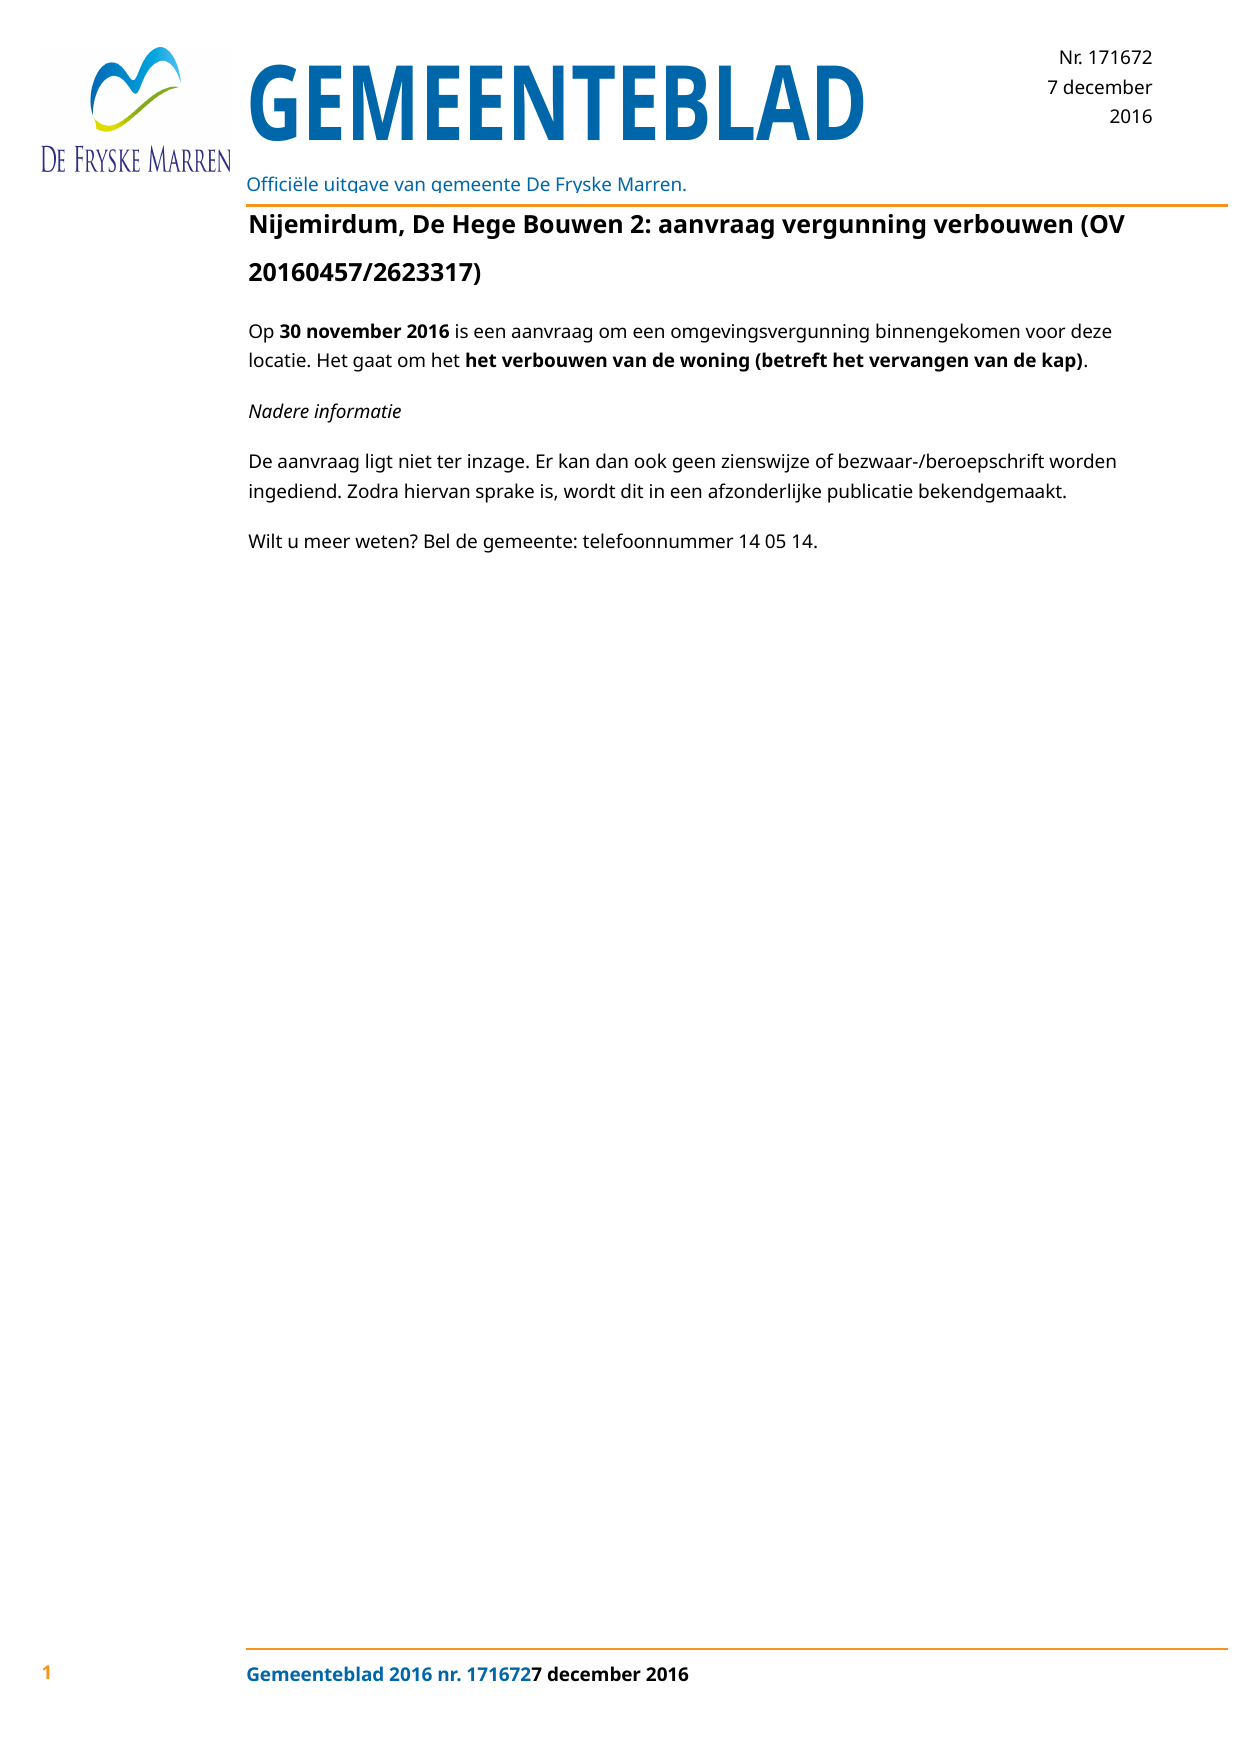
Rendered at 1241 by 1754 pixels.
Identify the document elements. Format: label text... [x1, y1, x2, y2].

text Nadere informatie [248, 398, 1152, 424]
picture [41, 47, 231, 172]
text Wilt u meer weten? Bel de gemeente: telefoonnummer 14 05 14. [248, 528, 1152, 554]
text Op 30 november 2016 is een aanvraag om een omgevingsvergunning binnengekomen voor deze locatie. Het gaat om het het verbouwen van de woning (betreft het vervangen van de kap). [248, 318, 1152, 373]
text Nijemirdum, De Hege Bouwen 2: aanvraag vergunning verbouwen (OV 20160457/2623317) [248, 207, 1152, 288]
text De aanvraag ligt niet ter inzage. Er kan dan ook geen zienswijze of bezwaar-/beroepschrift worden ingediend. Zodra hiervan sprake is, wordt dit in een afzonderlijke publicatie bekendgemaakt. [248, 448, 1152, 504]
